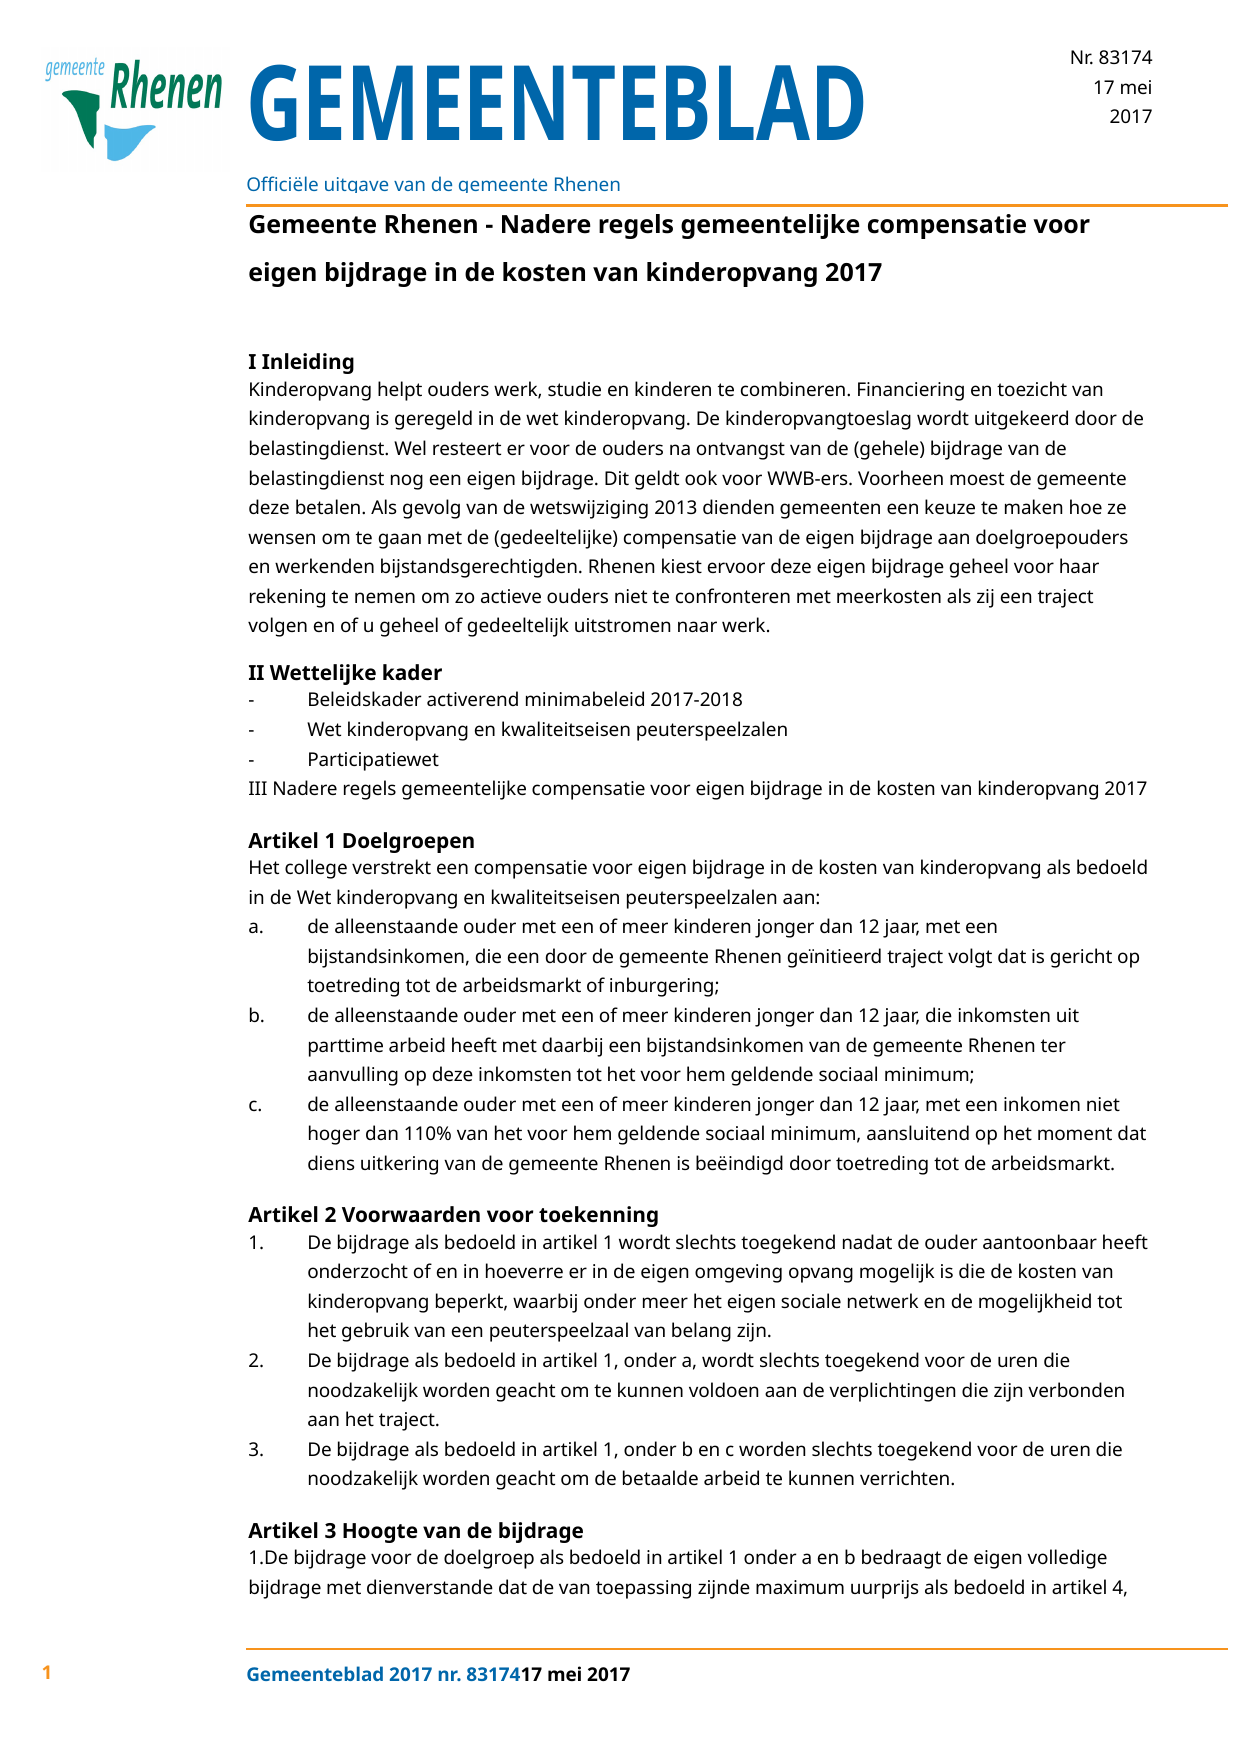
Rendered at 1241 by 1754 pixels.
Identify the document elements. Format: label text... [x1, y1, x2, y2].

list De bijdrage als bedoeld in artikel 1, onder a, wordt slechts toegekend voor de uren die noodzakelijk worden geacht om te kunnen voldoen aan de verplichtingen die zijn verbonden aan het traject. [248, 1347, 1152, 1432]
text Gemeente Rhenen - Nadere regels gemeentelijke compensatie voor eigen bijdrage in de kosten van kinderopvang 2017 [248, 207, 1152, 288]
text Het college verstrekt een compensatie voor eigen bijdrage in de kosten van kinderopvang als bedoeld in de Wet kinderopvang en kwaliteitseisen peuterspeelzalen aan: [248, 854, 1152, 909]
picture [41, 47, 231, 172]
text I Inleiding [248, 347, 1152, 376]
list Wet kinderopvang en kwaliteitseisen peuterspeelzalen [248, 716, 1152, 742]
text Artikel 2 Voorwaarden voor toekenning [248, 1201, 1152, 1229]
list Participatiewet [248, 746, 1152, 772]
list Beleidskader activerend minimabeleid 2017-2018 [248, 687, 1152, 712]
text 1.De bijdrage voor de doelgroep als bedoeld in artikel 1 onder a en b bedraagt de eigen volledige bijdrage met dienverstande dat de van toepassing zijnde maximum uurprijs als bedoeld in artikel 4, [248, 1544, 1152, 1600]
list de alleenstaande ouder met een of meer kinderen jonger dan 12 jaar, die inkomsten uit parttime arbeid heeft met daarbij een bijstandsinkomen van de gemeente Rhenen ter aanvulling op deze inkomsten tot het voor hem geldende sociaal minimum; [248, 1002, 1152, 1087]
list De bijdrage als bedoeld in artikel 1 wordt slechts toegekend nadat de ouder aantoonbaar heeft onderzocht of en in hoeverre er in de eigen omgeving opvang mogelijk is die de kosten van kinderopvang beperkt, waarbij onder meer het eigen sociale netwerk en de mogelijkheid tot het gebruik van een peuterspeelzaal van belang zijn. [248, 1229, 1152, 1343]
text Artikel 1 Doelgroepen [248, 826, 1152, 854]
text Artikel 3 Hoogte van de bijdrage [248, 1516, 1152, 1544]
text III Nadere regels gemeentelijke compensatie voor eigen bijdrage in de kosten van kinderopvang 2017 [248, 775, 1152, 801]
text Kinderopvang helpt ouders werk, studie en kinderen te combineren. Financiering en toezicht van kinderopvang is geregeld in de wet kinderopvang. De kinderopvangtoeslag wordt uitgekeerd door de belastingdienst. Wel resteert er voor de ouders na ontvangst van de (gehele) bijdrage van de belastingdienst nog een eigen bijdrage. Dit geldt ook voor WWB-ers. Voorheen moest de gemeente deze betalen. Als gevolg van de wetswijziging 2013 dienden gemeenten een keuze te maken hoe ze wensen om te gaan met de (gedeeltelijke) compensatie van de eigen bijdrage aan doelgroepouders en werkenden bijstandsgerechtigden. Rhenen kiest ervoor deze eigen bijdrage geheel voor haar rekening te nemen om zo actieve ouders niet te confronteren met meerkosten als zij een traject volgen en of u geheel of gedeeltelijk uitstromen naar werk. [248, 376, 1152, 638]
list De bijdrage als bedoeld in artikel 1, onder b en c worden slechts toegekend voor de uren die noodzakelijk worden geacht om de betaalde arbeid te kunnen verrichten. [248, 1436, 1152, 1491]
list de alleenstaande ouder met een of meer kinderen jonger dan 12 jaar, met een inkomen niet hoger dan 110% van het voor hem geldende sociaal minimum, aansluitend op het moment dat diens uitkering van de gemeente Rhenen is beëindigd door toetreding tot de arbeidsmarkt. [248, 1091, 1152, 1176]
list de alleenstaande ouder met een of meer kinderen jonger dan 12 jaar, met een bijstandsinkomen, die een door de gemeente Rhenen geïnitieerd traject volgt dat is gericht op toetreding tot de arbeidsmarkt of inburgering; [248, 913, 1152, 998]
text II Wettelijke kader [248, 658, 1152, 687]
